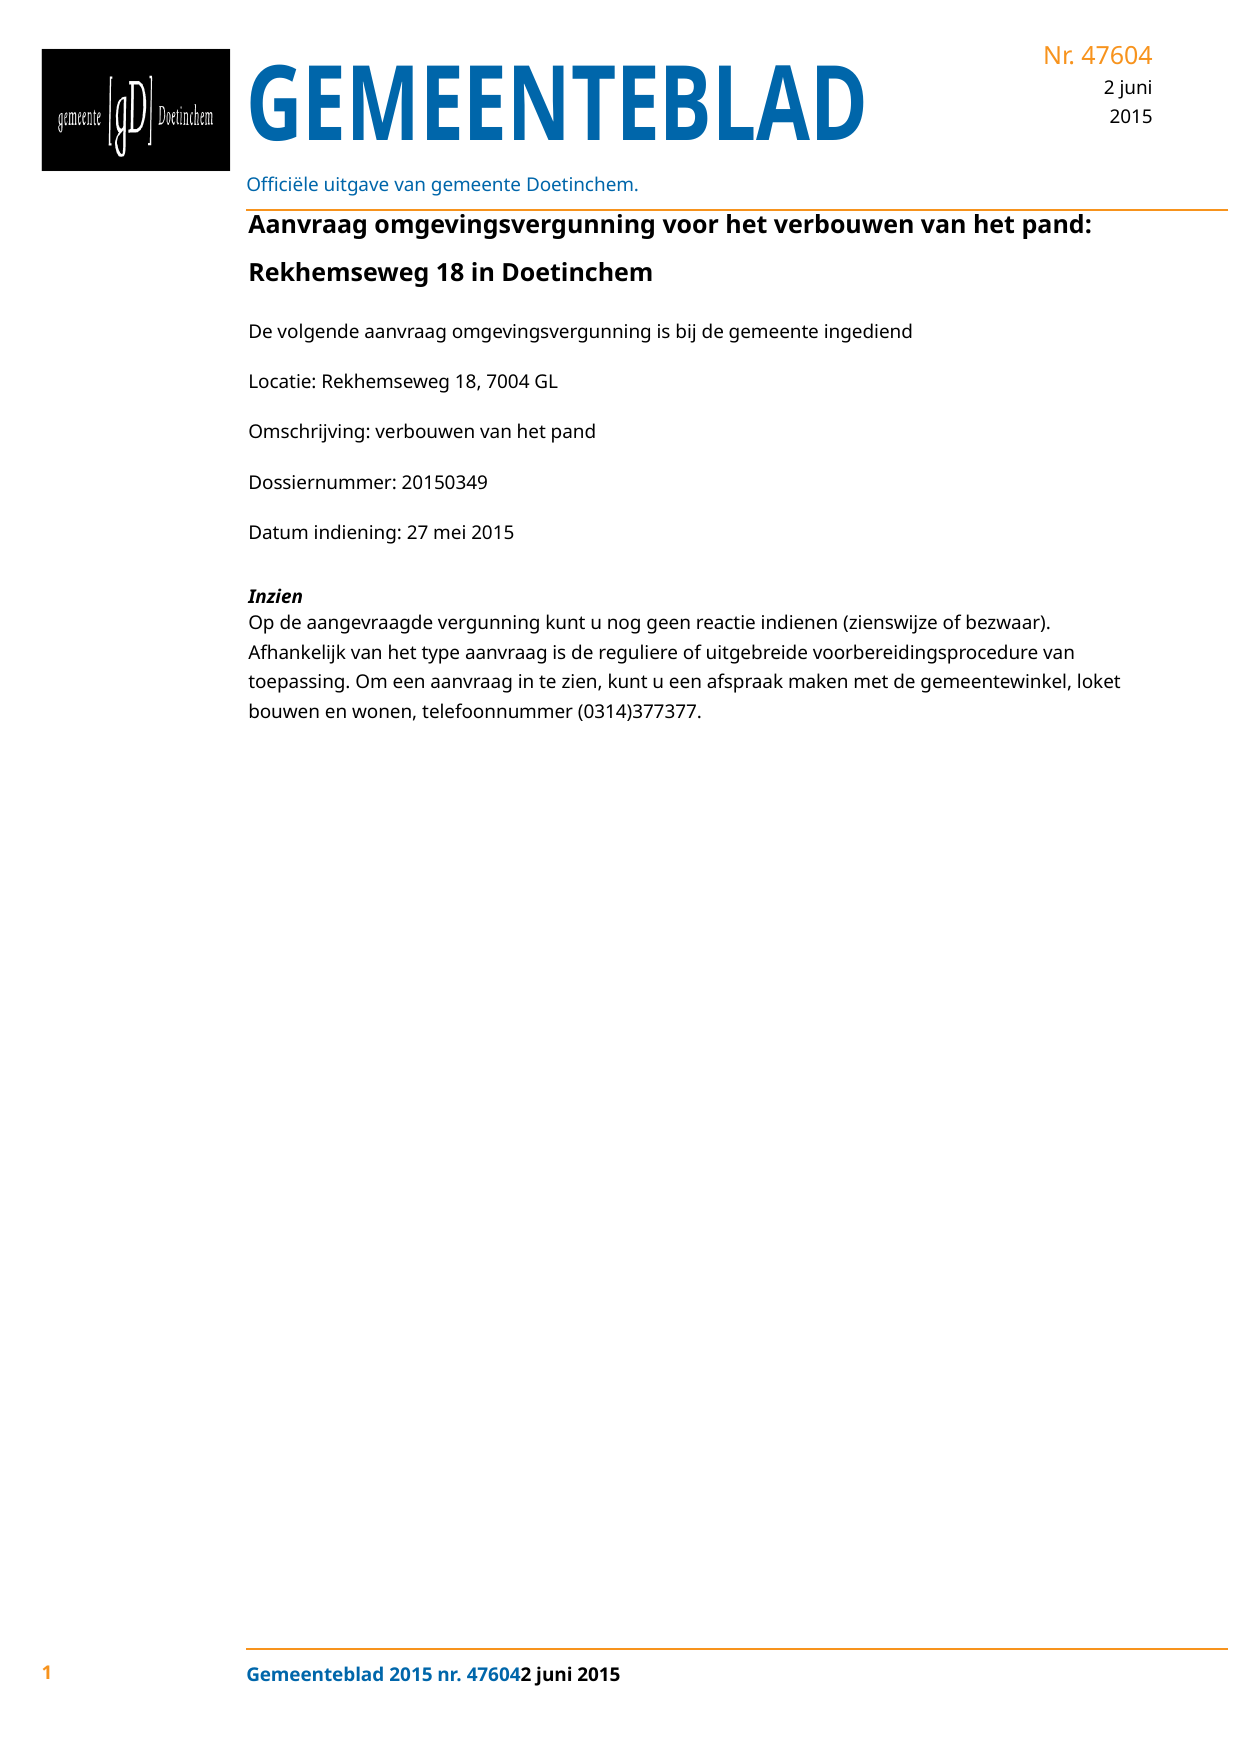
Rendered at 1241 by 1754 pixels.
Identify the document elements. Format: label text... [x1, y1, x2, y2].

text Locatie: Rekhemseweg 18, 7004 GL [248, 368, 1152, 394]
text De volgende aanvraag omgevingsvergunning is bij de gemeente ingediend [248, 318, 1152, 344]
text Dossiernummer: 20150349 [248, 469, 1152, 495]
text Inzien [248, 583, 1152, 609]
text Datum indiening: 27 mei 2015 [248, 519, 1152, 545]
text Omschrijving: verbouwen van het pand [248, 419, 1152, 444]
text Op de aangevraagde vergunning kunt u nog geen reactie indienen (zienswijze of bezwaar). Afhankelijk van het type aanvraag is de reguliere of uitgebreide voorbereidingsprocedure van toepassing. Om een aanvraag in te zien, kunt u een afspraak maken met de gemeentewinkel, loket bouwen en wonen, telefoonnummer (0314)377377. [248, 609, 1152, 724]
picture [41, 47, 231, 172]
text Aanvraag omgevingsvergunning voor het verbouwen van het pand: Rekhemseweg 18 in Doetinchem [248, 211, 1152, 288]
